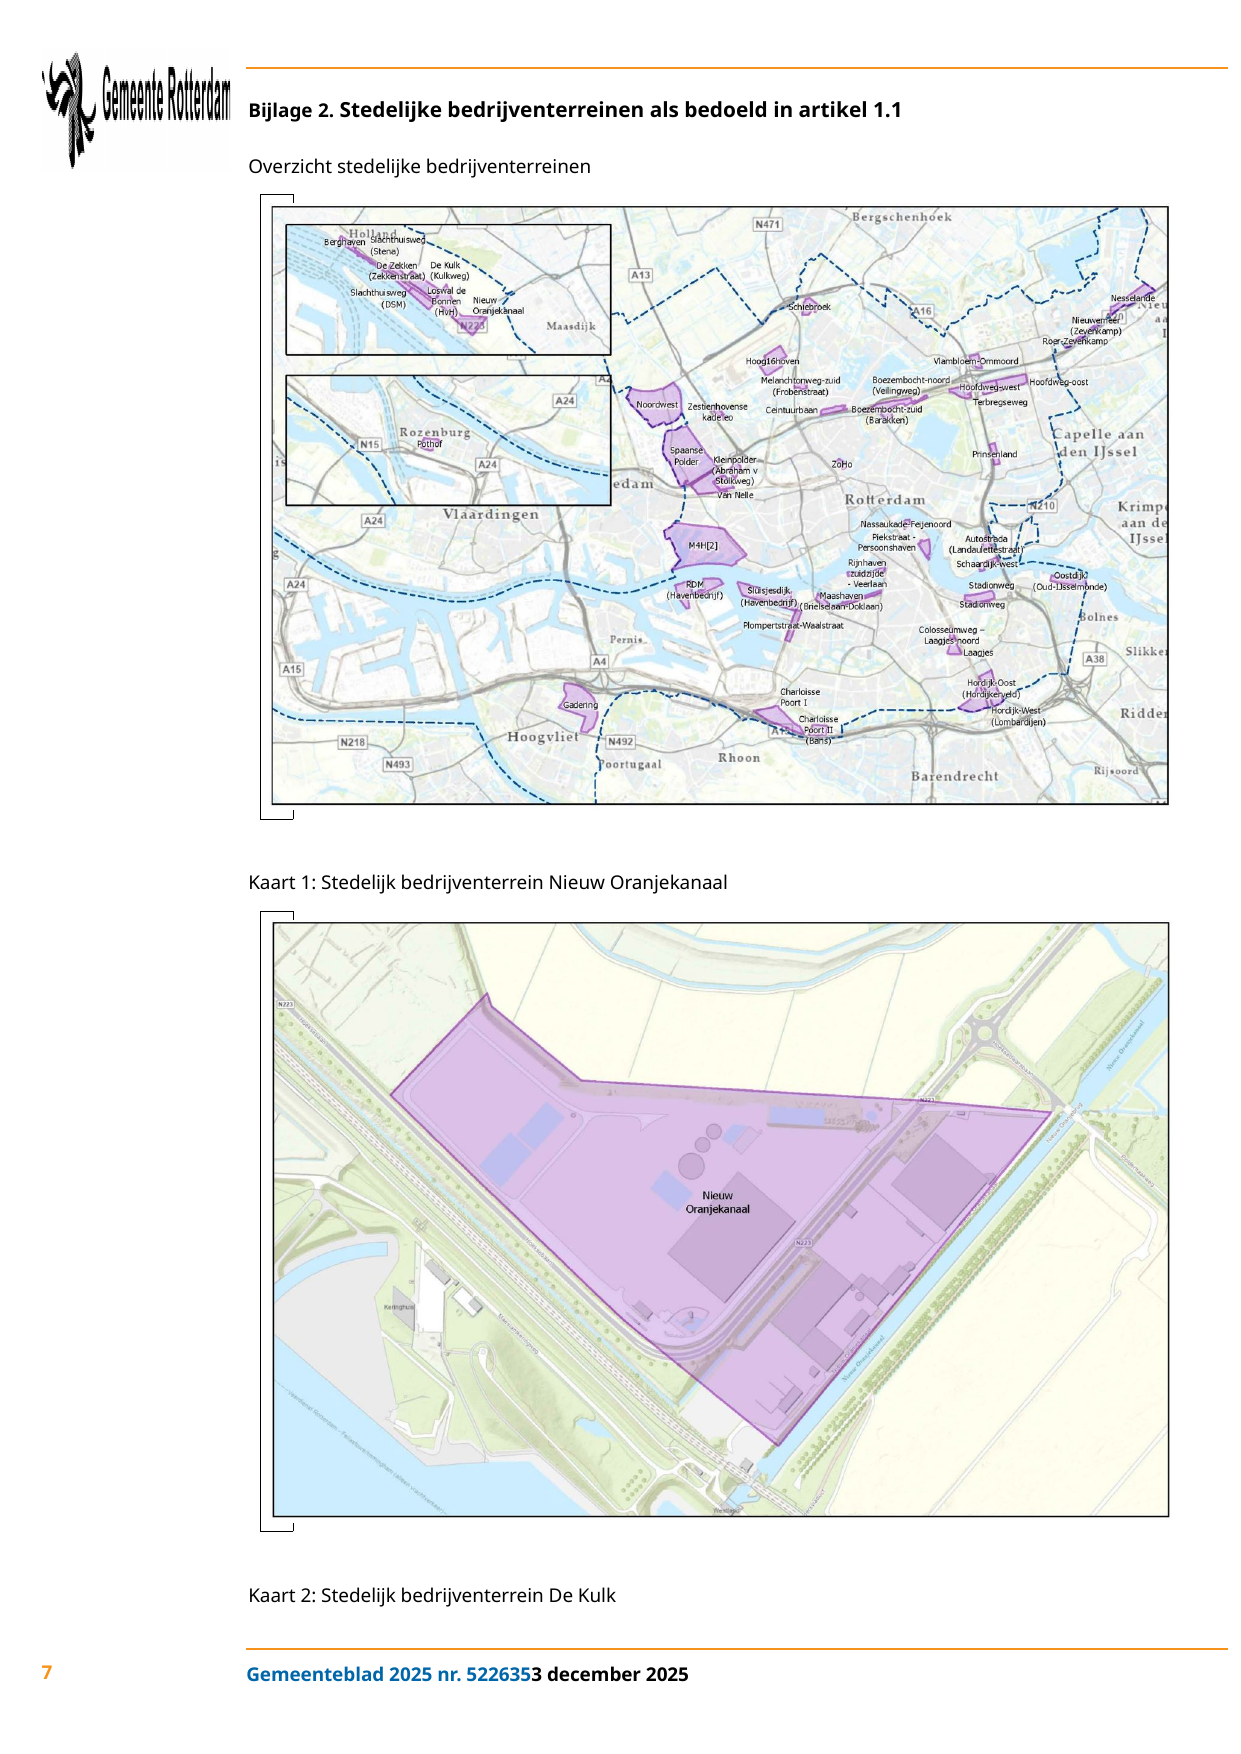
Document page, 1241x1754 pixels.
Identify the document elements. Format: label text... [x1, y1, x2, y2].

text Kaart 2: Stedelijk bedrijventerrein De Kulk [248, 1582, 1152, 1608]
text Bijlage 2. Stedelijke bedrijventerreinen als bedoeld in artikel 1.1 [248, 95, 1152, 123]
picture [268, 203, 1173, 810]
picture [41, 47, 231, 172]
picture [268, 920, 1173, 1523]
text Overzicht stedelijke bedrijventerreinen [248, 153, 1152, 179]
text Kaart 1: Stedelijk bedrijventerrein Nieuw Oranjekanaal [248, 869, 1152, 895]
